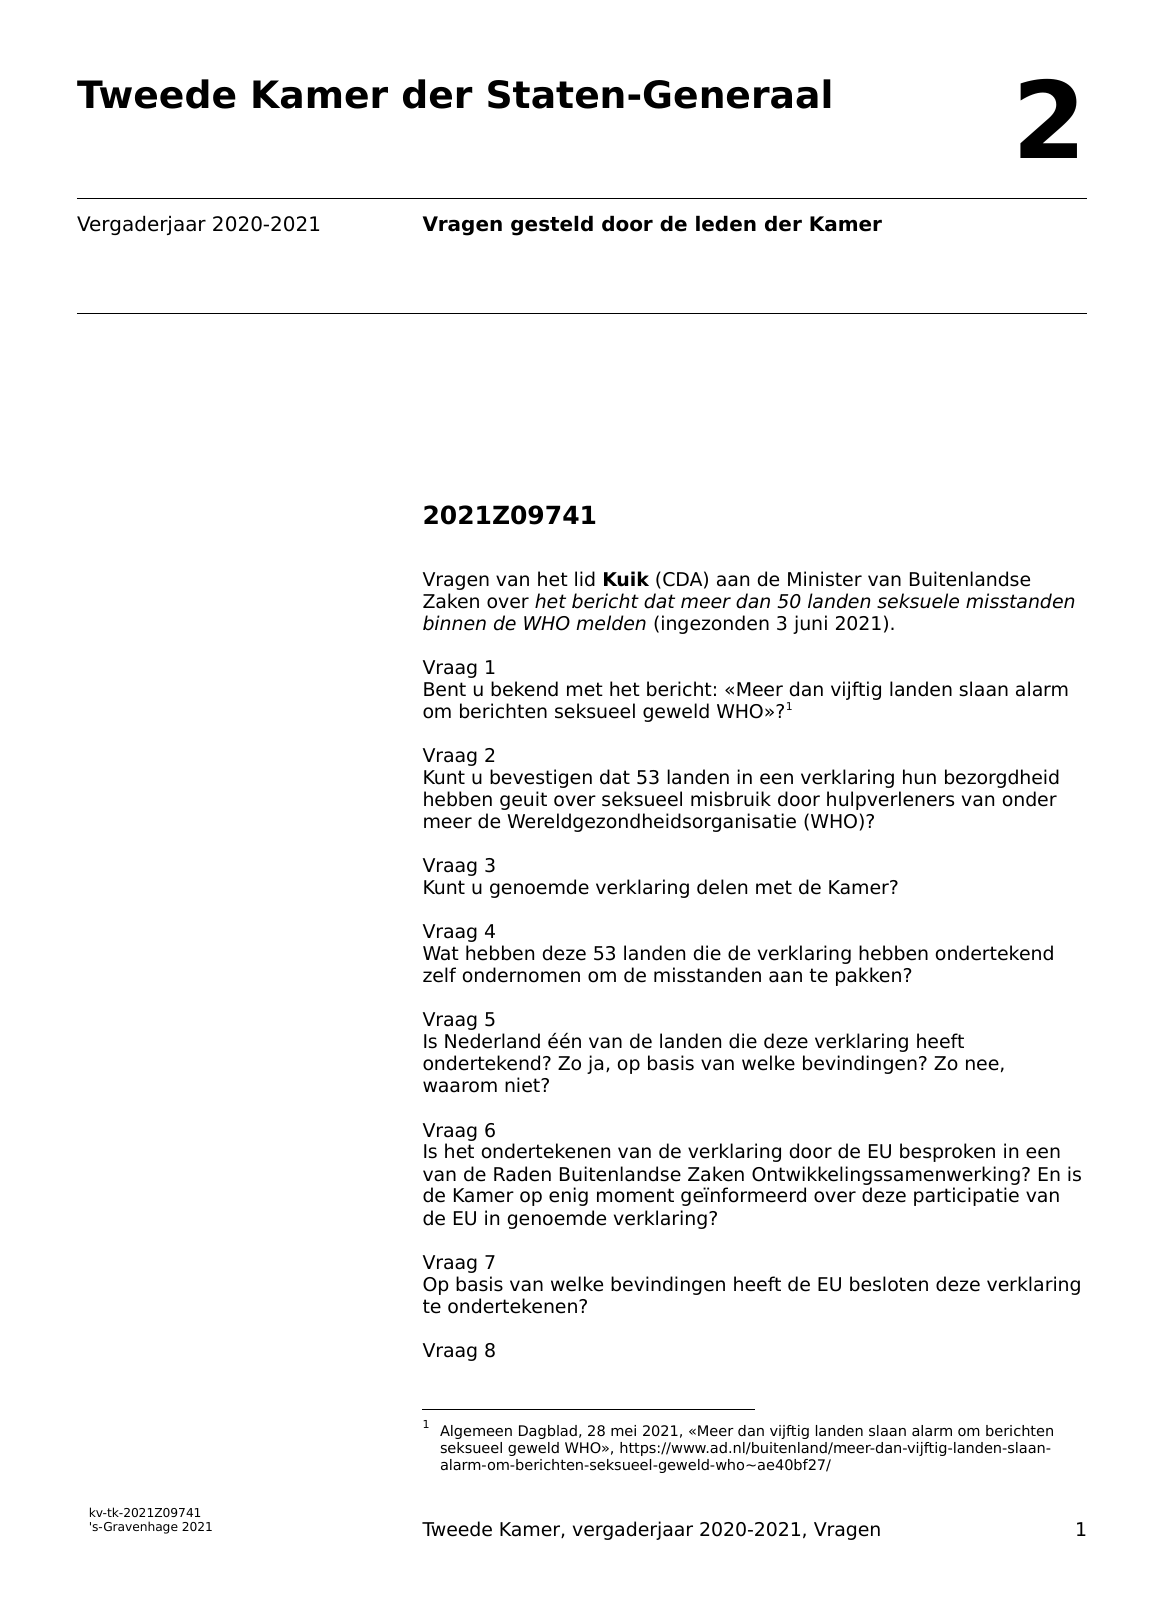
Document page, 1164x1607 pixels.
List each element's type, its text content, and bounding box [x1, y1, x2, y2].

text Is Nederland één van de landen die deze verklaring heeft ondertekend? Zo ja, op basis van welke bevindingen? Zo nee, waarom niet? [422, 1031, 1087, 1097]
text Wat hebben deze 53 landen die de verklaring hebben ondertekend zelf ondernomen om de misstanden aan te pakken? [422, 943, 1087, 987]
text Vragen van het lid Kuik (CDA) aan de Minister van Buitenlandse Zaken over het bericht dat meer dan 50 landen seksuele misstanden binnen de WHO melden (ingezonden 3 juni 2021). [422, 569, 1087, 635]
text Vraag 2 [422, 745, 1087, 767]
text Op basis van welke bevindingen heeft de EU besloten deze verklaring te ondertekenen? [422, 1273, 1087, 1317]
text Algemeen Dagblad, 28 mei 2021, «Meer dan vijftig landen slaan alarm om berichten seksueel geweld WHO», https://www.ad.nl/buitenland/meer-dan-vijftig-landen-slaan-alarm-om-berichten-seksueel-geweld-who~ae40bf27/ [422, 1418, 1087, 1474]
text Vraag 3 [422, 855, 1087, 877]
text Vraag 7 [422, 1252, 1087, 1273]
text kv-tk-2021Z09741 [88, 1506, 323, 1520]
text Bent u bekend met het bericht: «Meer dan vijftig landen slaan alarm om berichten seksueel geweld WHO»? [422, 679, 1087, 723]
text Is het ondertekenen van de verklaring door de EU besproken in een van de Raden Buitenlandse Zaken Ontwikkelingssamenwerking? En is de Kamer op enig moment geïnformeerd over deze participatie van de EU in genoemde verklaring? [422, 1141, 1087, 1229]
table_cell Vergaderjaar 2020-2021 [77, 199, 422, 313]
text Vraag 1 [422, 657, 1087, 679]
table_cell Vragen gesteld door de leden der Kamer [422, 199, 1087, 313]
text 's-Gravenhage 2021 [88, 1520, 323, 1534]
text Vraag 6 [422, 1119, 1087, 1141]
table_header 2 [886, 59, 1087, 198]
text Vraag 8 [422, 1340, 1087, 1362]
text 2021Z09741 [422, 501, 1087, 531]
text Vraag 5 [422, 1009, 1087, 1031]
text Kunt u genoemde verklaring delen met de Kamer? [422, 877, 1087, 899]
table_header Tweede Kamer der Staten-Generaal [77, 59, 886, 198]
text Vraag 4 [422, 921, 1087, 943]
text Kunt u bevestigen dat 53 landen in een verklaring hun bezorgdheid hebben geuit over seksueel misbruik door hulpverleners van onder meer de Wereldgezondheidsorganisatie (WHO)? [422, 767, 1087, 833]
